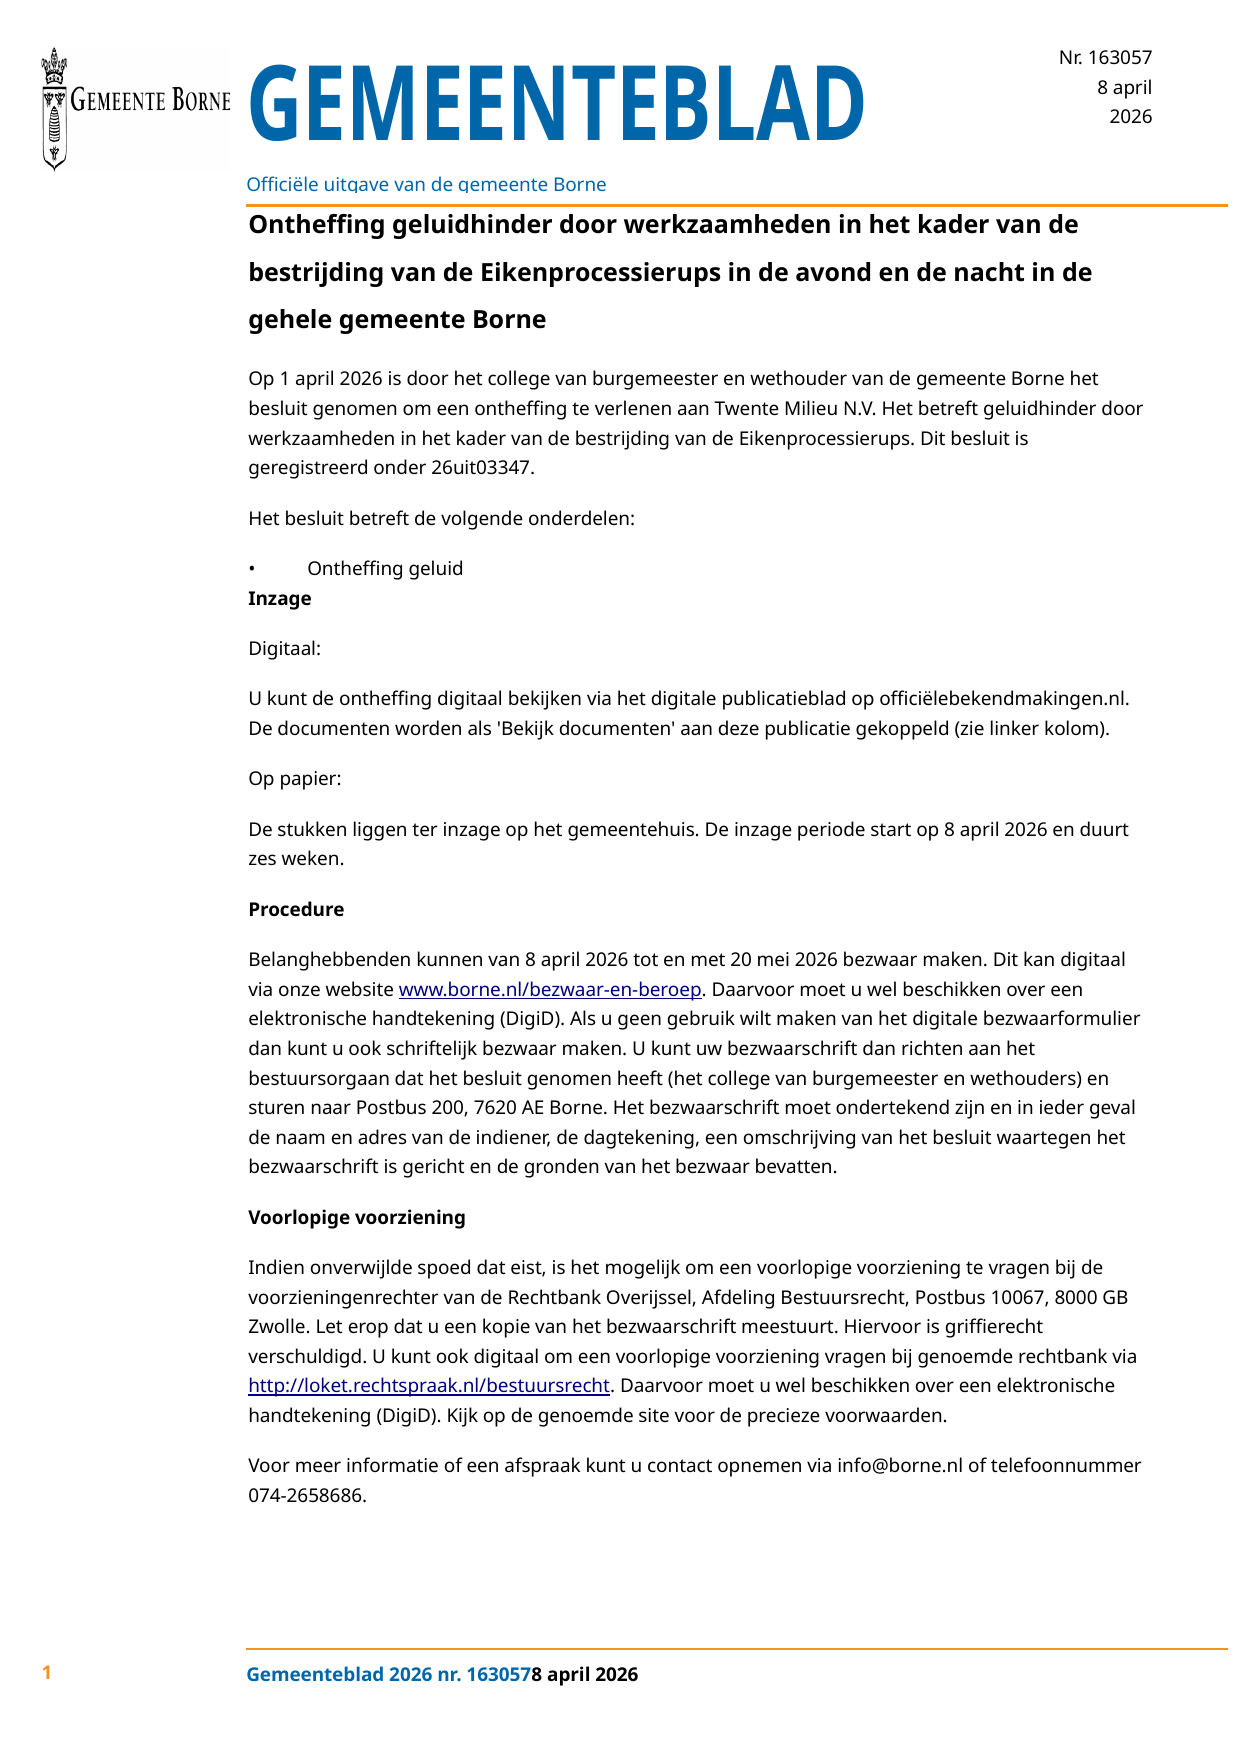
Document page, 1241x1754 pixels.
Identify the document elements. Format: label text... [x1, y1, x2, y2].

text Digitaal: [248, 635, 1152, 661]
text U kunt de ontheffing digitaal bekijken via het digitale publicatieblad op officiëlebekendmakingen.nl. De documenten worden als 'Bekijk documenten' aan deze publicatie gekoppeld (zie linker kolom). [248, 686, 1152, 741]
text Procedure [248, 896, 1152, 922]
text Belanghebbenden kunnen van 8 april 2026 tot en met 20 mei 2026 bezwaar maken. Dit kan digitaal via onze website www.borne.nl/bezwaar-en-beroep. Daarvoor moet u wel beschikken over een elektronische handtekening (DigiD). Als u geen gebruik wilt maken van het digitale bezwaarformulier dan kunt u ook schriftelijk bezwaar maken. U kunt uw bezwaarschrift dan richten aan het bestuursorgaan dat het besluit genomen heeft (het college van burgemeester en wethouders) en sturen naar Postbus 200, 7620 AE Borne. Het bezwaarschrift moet ondertekend zijn en in ieder geval de naam en adres van de indiener, de dagtekening, een omschrijving van het besluit waartegen het bezwaarschrift is gericht en de gronden van het bezwaar bevatten. [248, 946, 1152, 1179]
text Inzage [248, 585, 1152, 610]
text Indien onverwijlde spoed dat eist, is het mogelijk om een voorlopige voorziening te vragen bij de voorzieningenrechter van de Rechtbank Overijssel, Afdeling Bestuursrecht, Postbus 10067, 8000 GB Zwolle. Let erop dat u een kopie van het bezwaarschrift meestuurt. Hiervoor is griffierecht verschuldigd. U kunt ook digitaal om een voorlopige voorziening vragen bij genoemde rechtbank via http://loket.rechtspraak.nl/bestuursrecht. Daarvoor moet u wel beschikken over een elektronische handtekening (DigiD). Kijk op de genoemde site voor de precieze voorwaarden. [248, 1254, 1152, 1428]
picture [41, 47, 231, 172]
text Op 1 april 2026 is door het college van burgemeester en wethouder van de gemeente Borne het besluit genomen om een ontheffing te verlenen aan Twente Milieu N.V. Het betreft geluidhinder door werkzaamheden in het kader van de bestrijding van de Eikenprocessierups. Dit besluit is geregistreerd onder 26uit03347. [248, 366, 1152, 480]
text Het besluit betreft de volgende onderdelen: [248, 505, 1152, 530]
text Voorlopige voorziening [248, 1204, 1152, 1229]
text Ontheffing geluidhinder door werkzaamheden in het kader van de bestrijding van de Eikenprocessierups in de avond en de nacht in de gehele gemeente Borne [248, 207, 1152, 336]
text Op papier: [248, 766, 1152, 791]
list Ontheffing geluid [248, 555, 1152, 581]
text Voor meer informatie of een afspraak kunt u contact opnemen via info@borne.nl of telefoonnummer 074-2658686. [248, 1453, 1152, 1508]
text De stukken liggen ter inzage op het gemeentehuis. De inzage periode start op 8 april 2026 en duurt zes weken. [248, 816, 1152, 871]
